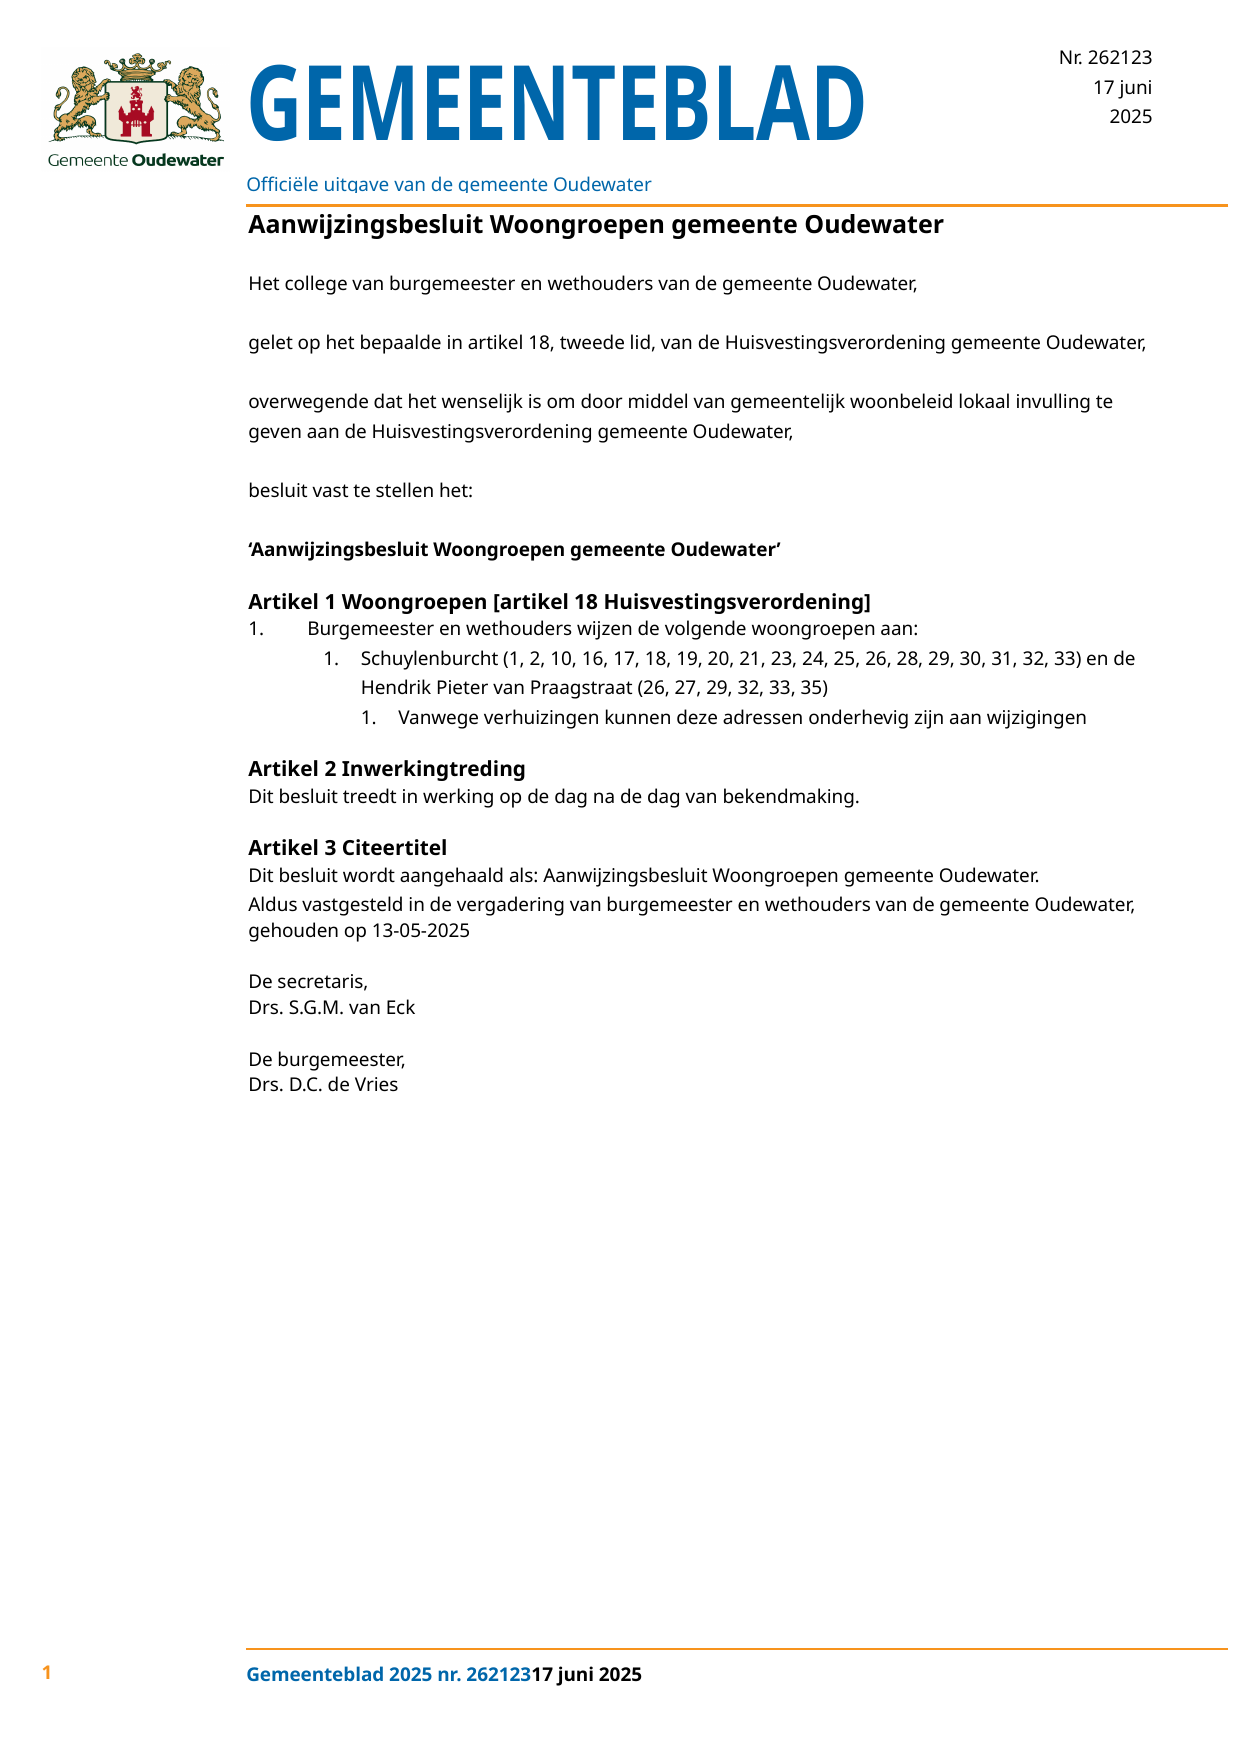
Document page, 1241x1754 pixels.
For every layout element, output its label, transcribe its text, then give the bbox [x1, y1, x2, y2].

list Burgemeester en wethouders wijzen de volgende woongroepen aan: [248, 615, 1152, 641]
text besluit vast te stellen het: [248, 477, 1152, 503]
text ‘Aanwijzingsbesluit Woongroepen gemeente Oudewater’ [248, 537, 1152, 562]
text Het college van burgemeester en wethouders van de gemeente Oudewater, [248, 270, 1152, 296]
text overwegende dat het wenselijk is om door middel van gemeentelijk woonbeleid lokaal invulling te geven aan de Huisvestingsverordening gemeente Oudewater, [248, 389, 1152, 444]
text Drs. D.C. de Vries [248, 1072, 1152, 1097]
list Schuylenburcht (1, 2, 10, 16, 17, 18, 19, 20, 21, 23, 24, 25, 26, 28, 29, 30, 31, 32, 33) en de Hendrik Pieter van Praagstraat (26, 27, 29, 32, 33, 35) [323, 645, 1152, 700]
text gelet op het bepaalde in artikel 18, tweede lid, van de Huisvestingsverordening gemeente Oudewater, [248, 329, 1152, 355]
list Vanwege verhuizingen kunnen deze adressen onderhevig zijn aan wijzigingen [361, 704, 1152, 730]
text De secretaris, [248, 969, 1152, 994]
text Drs. S.G.M. van Eck [248, 994, 1152, 1020]
text Aanwijzingsbesluit Woongroepen gemeente Oudewater [248, 207, 1152, 241]
text Dit besluit treedt in werking op de dag na de dag van bekendmaking. [248, 783, 1152, 809]
text Dit besluit wordt aangehaald als: Aanwijzingsbesluit Woongroepen gemeente Oudewater. [248, 862, 1152, 888]
text Artikel 1 Woongroepen [artikel 18 Huisvestingsverordening] [248, 587, 1152, 615]
text Aldus vastgesteld in de vergadering van burgemeester en wethouders van de gemeente Oudewater, gehouden op 13-05-2025 [248, 891, 1152, 943]
text De burgemeester, [248, 1046, 1152, 1072]
text Artikel 3 Citeertitel [248, 833, 1152, 862]
picture [41, 47, 231, 172]
text Artikel 2 Inwerkingtreding [248, 754, 1152, 783]
